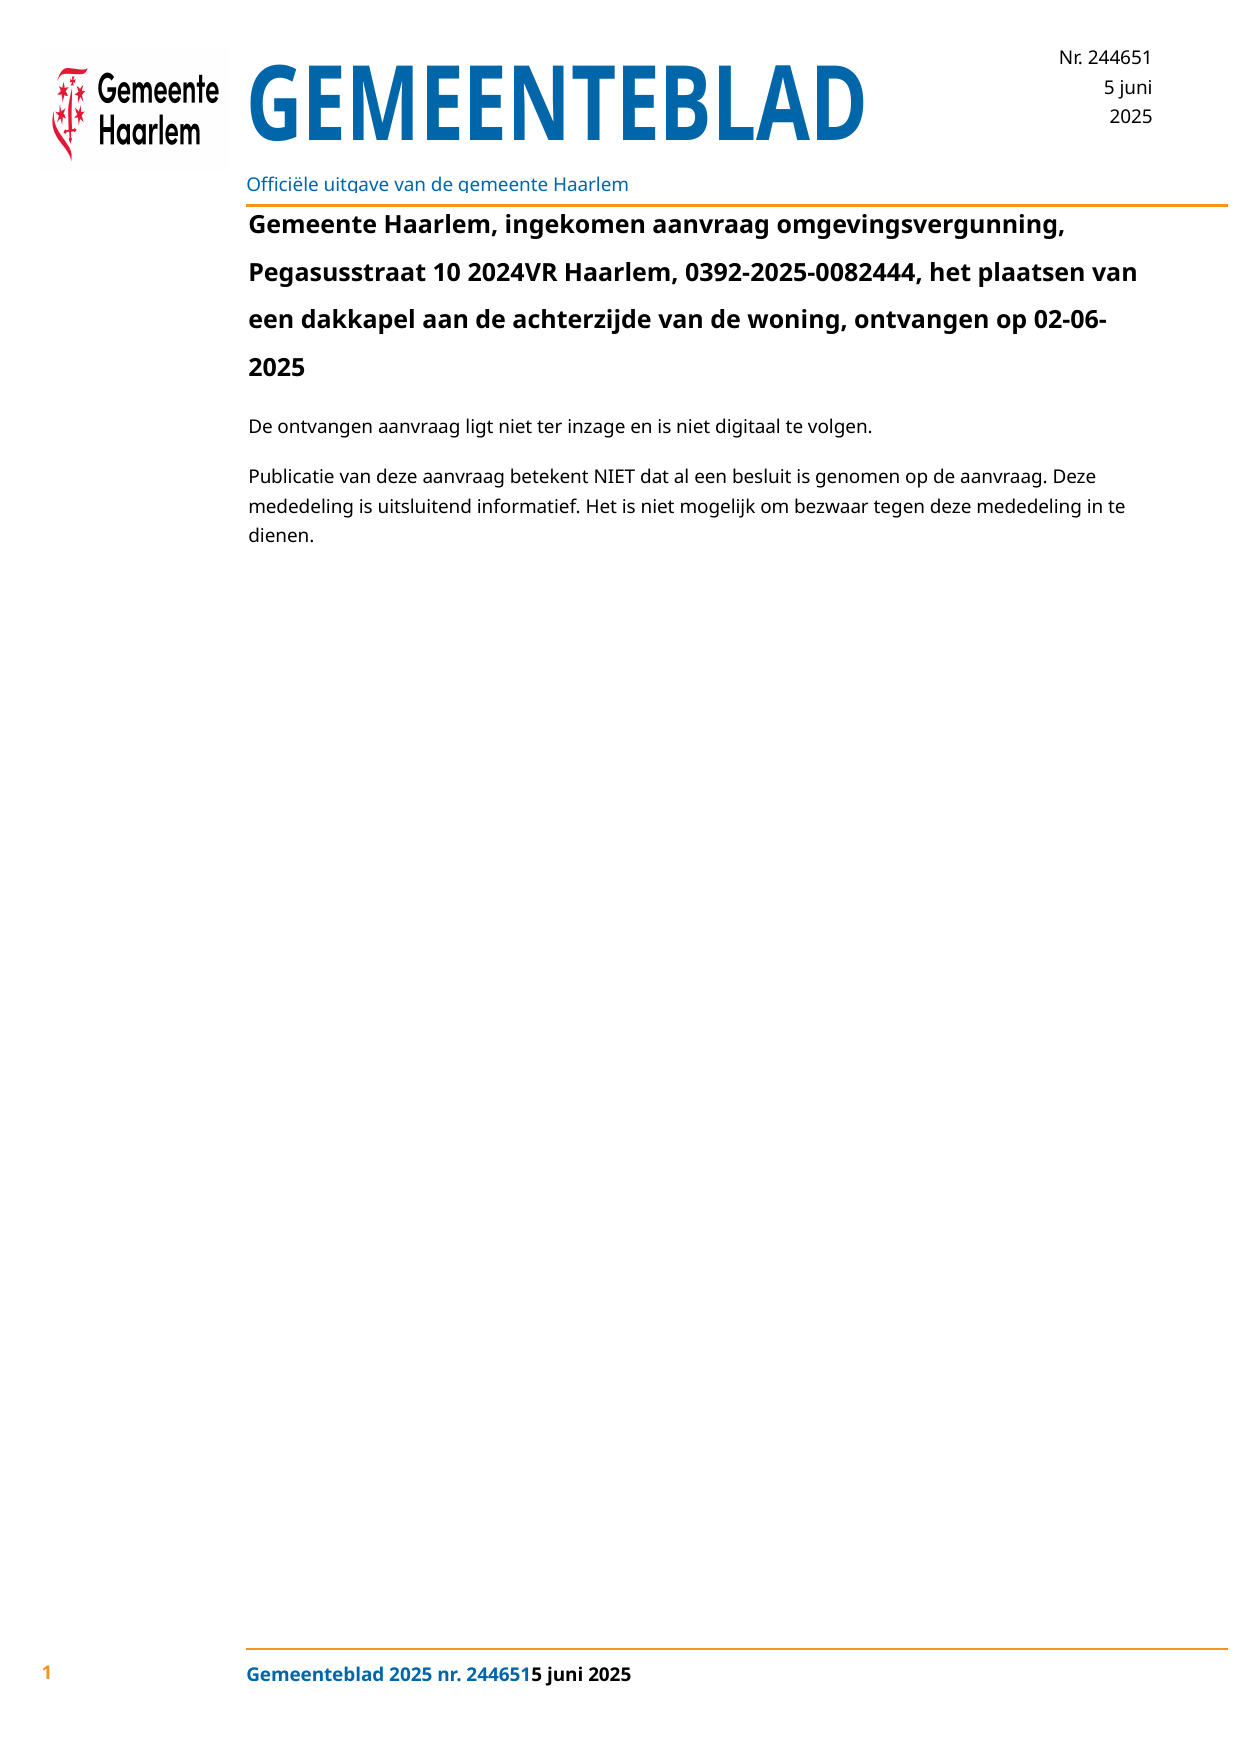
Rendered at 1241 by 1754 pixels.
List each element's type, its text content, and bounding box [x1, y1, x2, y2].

text De ontvangen aanvraag ligt niet ter inzage en is niet digitaal te volgen. [248, 413, 1152, 439]
picture [41, 47, 231, 172]
text Gemeente Haarlem, ingekomen aanvraag omgevingsvergunning, Pegasusstraat 10 2024VR Haarlem, 0392-2025-0082444, het plaatsen van een dakkapel aan de achterzijde van de woning, ontvangen op 02-06-2025 [248, 207, 1152, 384]
text Publicatie van deze aanvraag betekent NIET dat al een besluit is genomen op de aanvraag. Deze mededeling is uitsluitend informatief. Het is niet mogelijk om bezwaar tegen deze mededeling in te dienen. [248, 463, 1152, 548]
